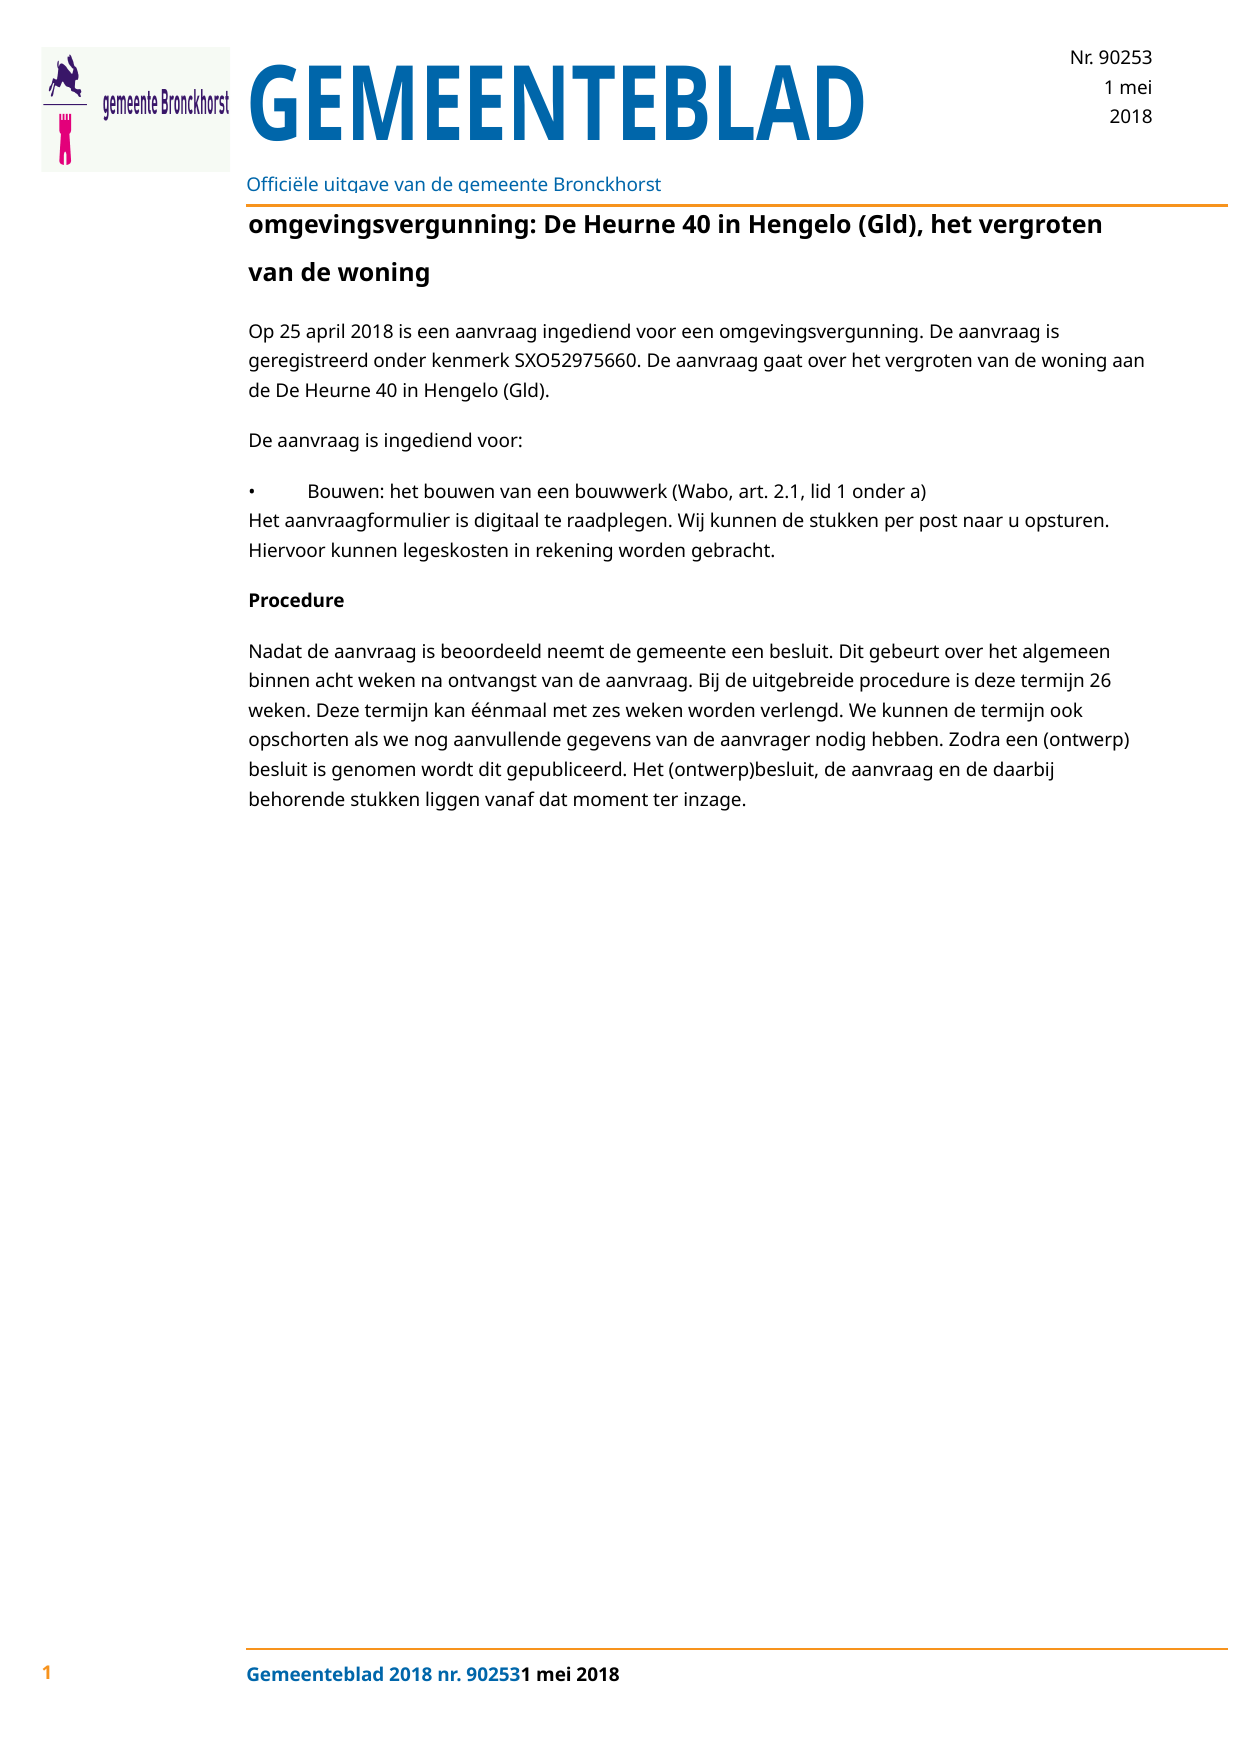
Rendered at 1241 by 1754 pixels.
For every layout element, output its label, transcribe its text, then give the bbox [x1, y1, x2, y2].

text Het aanvraagformulier is digitaal te raadplegen. Wij kunnen de stukken per post naar u opsturen. Hiervoor kunnen legeskosten in rekening worden gebracht. [248, 507, 1152, 563]
text De aanvraag is ingediend voor: [248, 427, 1152, 453]
list Bouwen: het bouwen van een bouwwerk (Wabo, art. 2.1, lid 1 onder a) [248, 478, 1152, 504]
text Procedure [248, 587, 1152, 613]
text omgevingsvergunning: De Heurne 40 in Hengelo (Gld), het vergroten van de woning [248, 207, 1152, 288]
text Op 25 april 2018 is een aanvraag ingediend voor een omgevingsvergunning. De aanvraag is geregistreerd onder kenmerk SXO52975660. De aanvraag gaat over het vergroten van de woning aan de De Heurne 40 in Hengelo (Gld). [248, 318, 1152, 403]
picture [41, 47, 231, 172]
text Nadat de aanvraag is beoordeeld neemt de gemeente een besluit. Dit gebeurt over het algemeen binnen acht weken na ontvangst van de aanvraag. Bij de uitgebreide procedure is deze termijn 26 weken. Deze termijn kan éénmaal met zes weken worden verlengd. We kunnen de termijn ook opschorten als we nog aanvullende gegevens van de aanvrager nodig hebben. Zodra een (ontwerp) besluit is genomen wordt dit gepubliceerd. Het (ontwerp)besluit, de aanvraag en de daarbij behorende stukken liggen vanaf dat moment ter inzage. [248, 638, 1152, 812]
